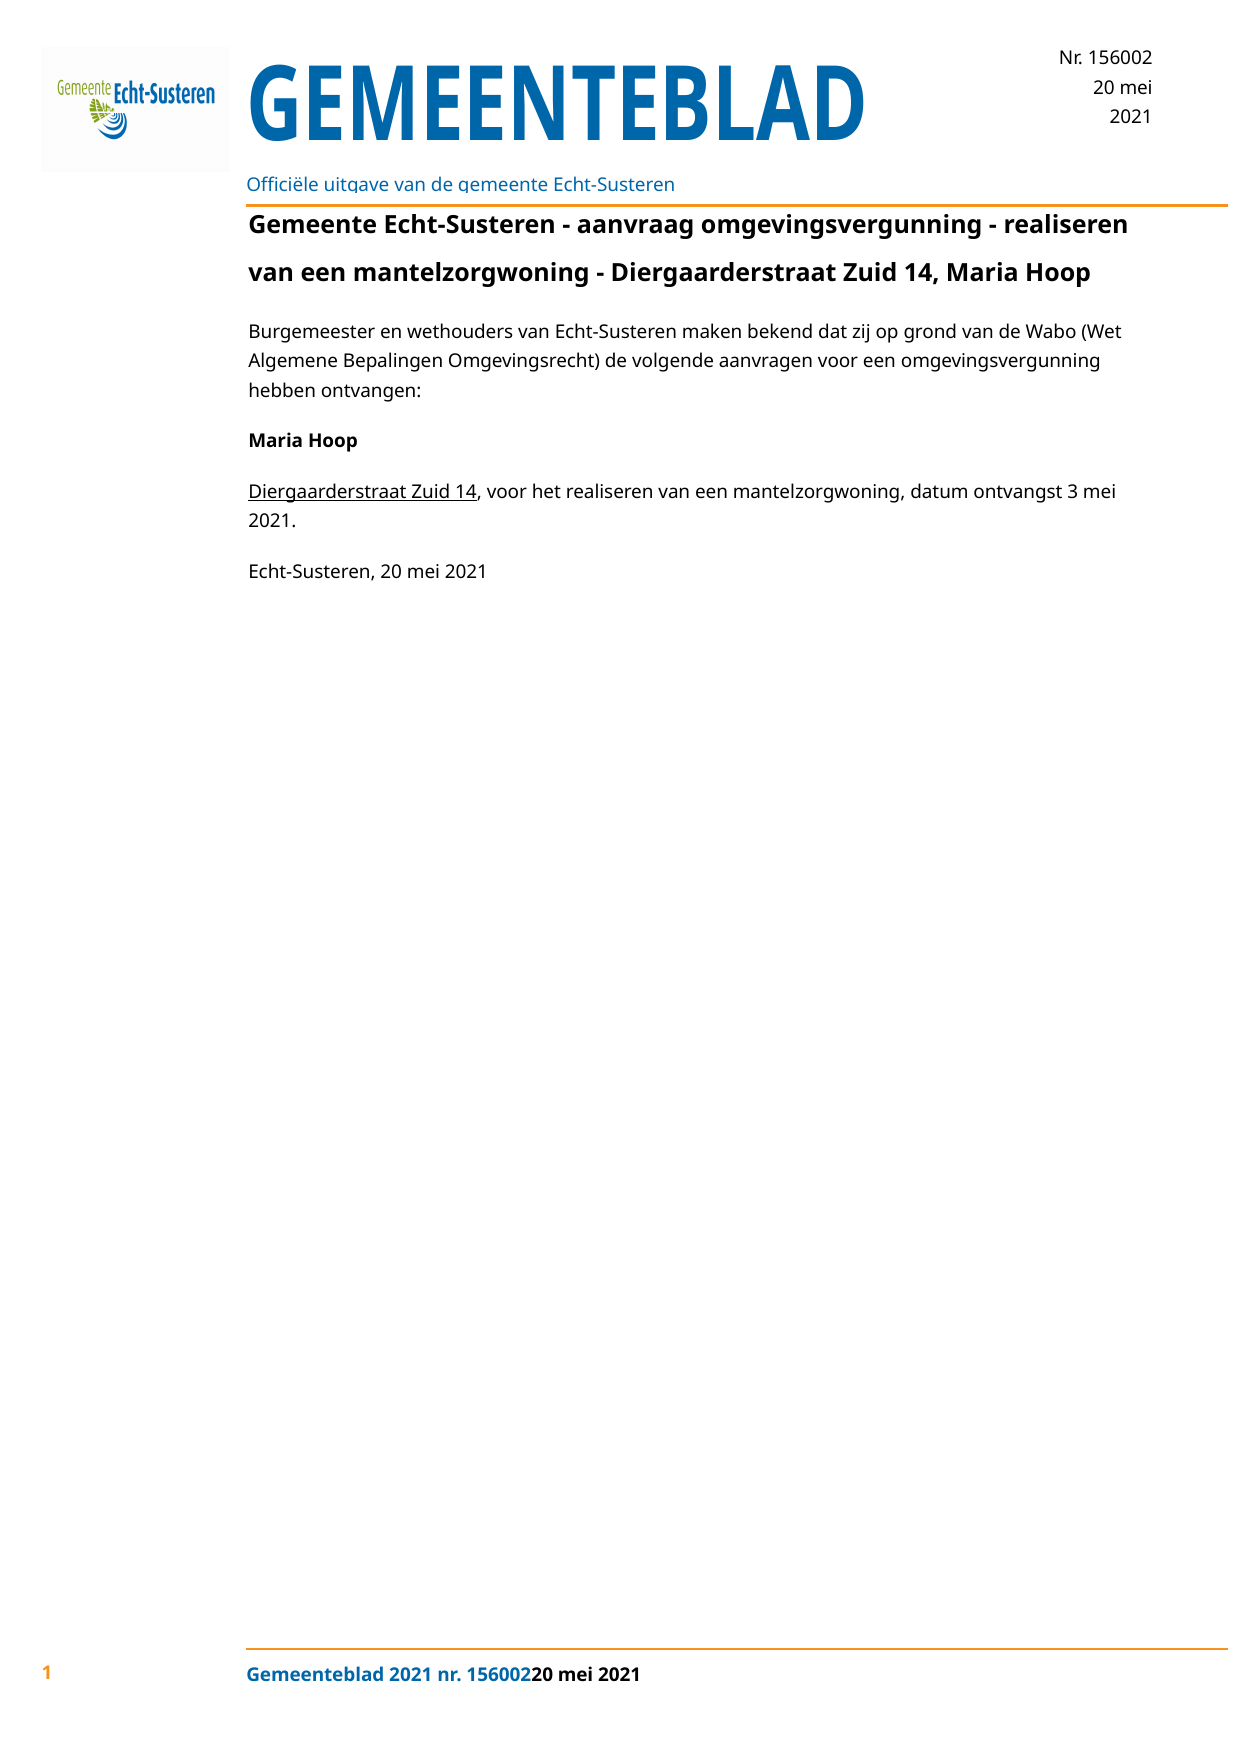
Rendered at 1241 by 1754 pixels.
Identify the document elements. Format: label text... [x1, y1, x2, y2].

text Diergaarderstraat Zuid 14, voor het realiseren van een mantelzorgwoning, datum ontvangst 3 mei 2021. [248, 478, 1152, 533]
text Maria Hoop [248, 427, 1152, 453]
text Echt-Susteren, 20 mei 2021 [248, 558, 1152, 584]
text Burgemeester en wethouders van Echt-Susteren maken bekend dat zij op grond van de Wabo (Wet Algemene Bepalingen Omgevingsrecht) de volgende aanvragen voor een omgevingsvergunning hebben ontvangen: [248, 318, 1152, 403]
picture [41, 47, 231, 172]
text Gemeente Echt-Susteren - aanvraag omgevingsvergunning - realiseren van een mantelzorgwoning - Diergaarderstraat Zuid 14, Maria Hoop [248, 207, 1152, 288]
